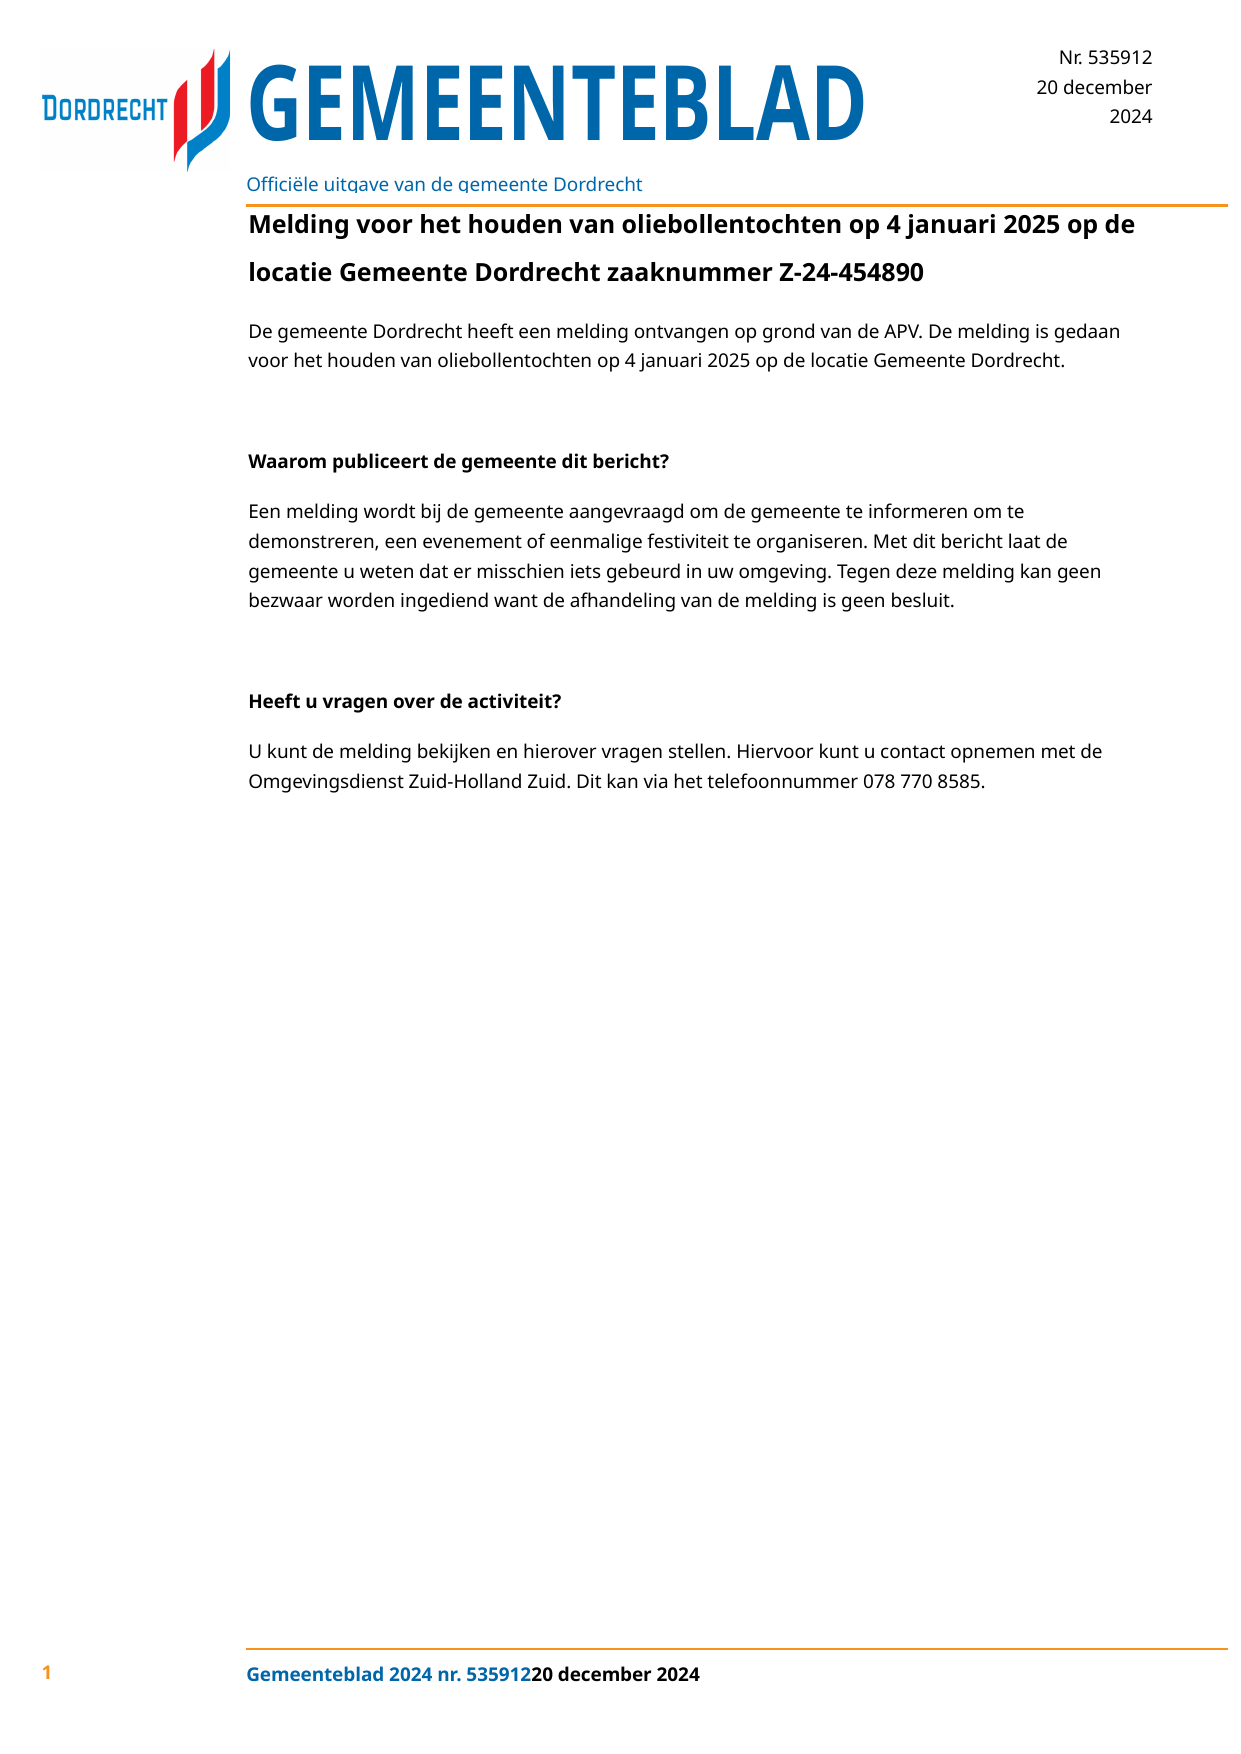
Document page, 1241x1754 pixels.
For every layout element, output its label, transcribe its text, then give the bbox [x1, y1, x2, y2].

text U kunt de melding bekijken en hierover vragen stellen. Hiervoor kunt u contact opnemen met de Omgevingsdienst Zuid-Holland Zuid. Dit kan via het telefoonnummer 078 770 8585. [248, 739, 1152, 794]
text Waarom publiceert de gemeente dit bericht? [248, 448, 1152, 474]
text Melding voor het houden van oliebollentochten op 4 januari 2025 op de locatie Gemeente Dordrecht zaaknummer Z-24-454890 [248, 207, 1152, 288]
text Een melding wordt bij de gemeente aangevraagd om de gemeente te informeren om te demonstreren, een evenement of eenmalige festiviteit te organiseren. Met dit bericht laat de gemeente u weten dat er misschien iets gebeurd in uw omgeving. Tegen deze melding kan geen bezwaar worden ingediend want de afhandeling van de melding is geen besluit. [248, 499, 1152, 613]
text Heeft u vragen over de activiteit? [248, 688, 1152, 714]
picture [41, 47, 231, 172]
text De gemeente Dordrecht heeft een melding ontvangen op grond van de APV. De melding is gedaan voor het houden van oliebollentochten op 4 januari 2025 op de locatie Gemeente Dordrecht. [248, 318, 1152, 373]
